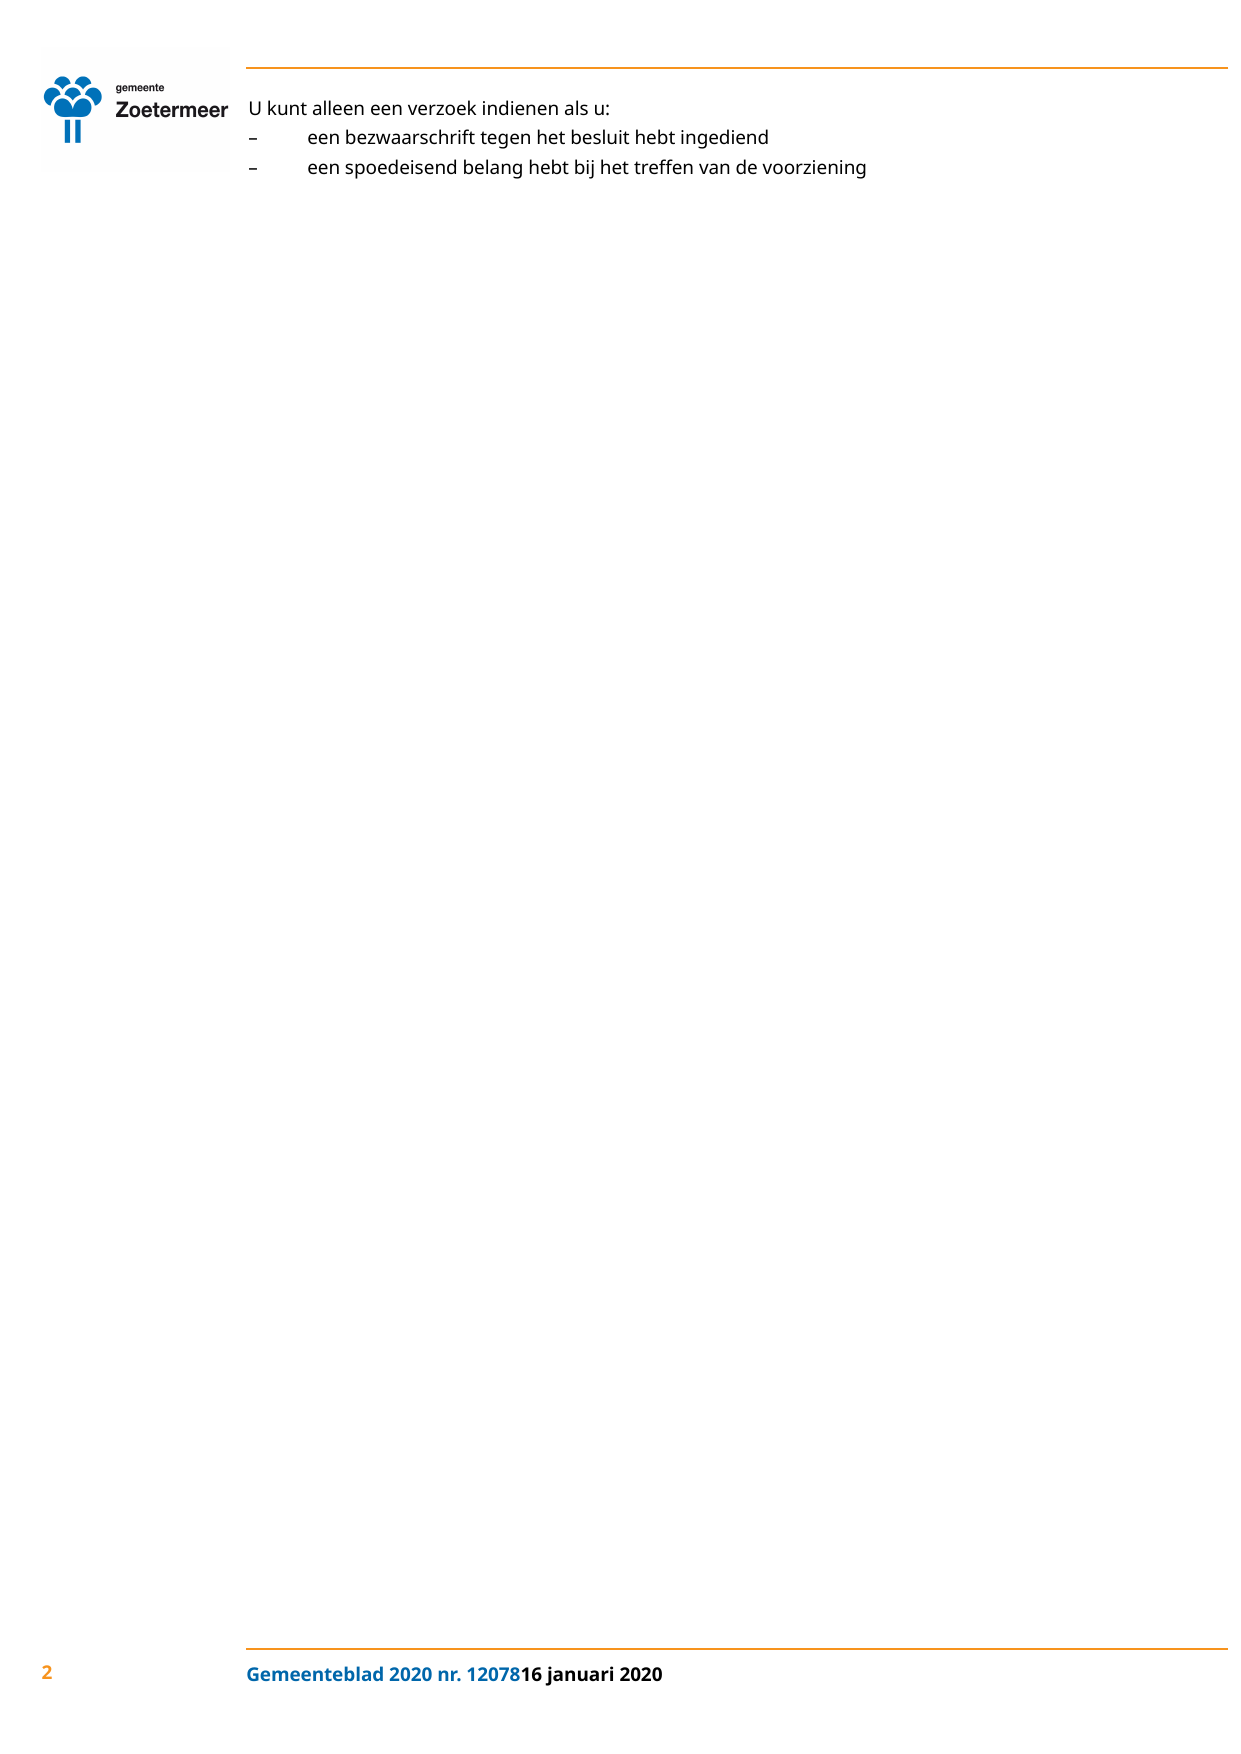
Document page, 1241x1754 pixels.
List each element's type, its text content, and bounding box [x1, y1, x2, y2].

list een bezwaarschrift tegen het besluit hebt ingediend [248, 124, 1152, 150]
list een spoedeisend belang hebt bij het treffen van de voorziening [248, 154, 1152, 180]
picture [41, 47, 231, 172]
text U kunt alleen een verzoek indienen als u: [248, 95, 1152, 121]
